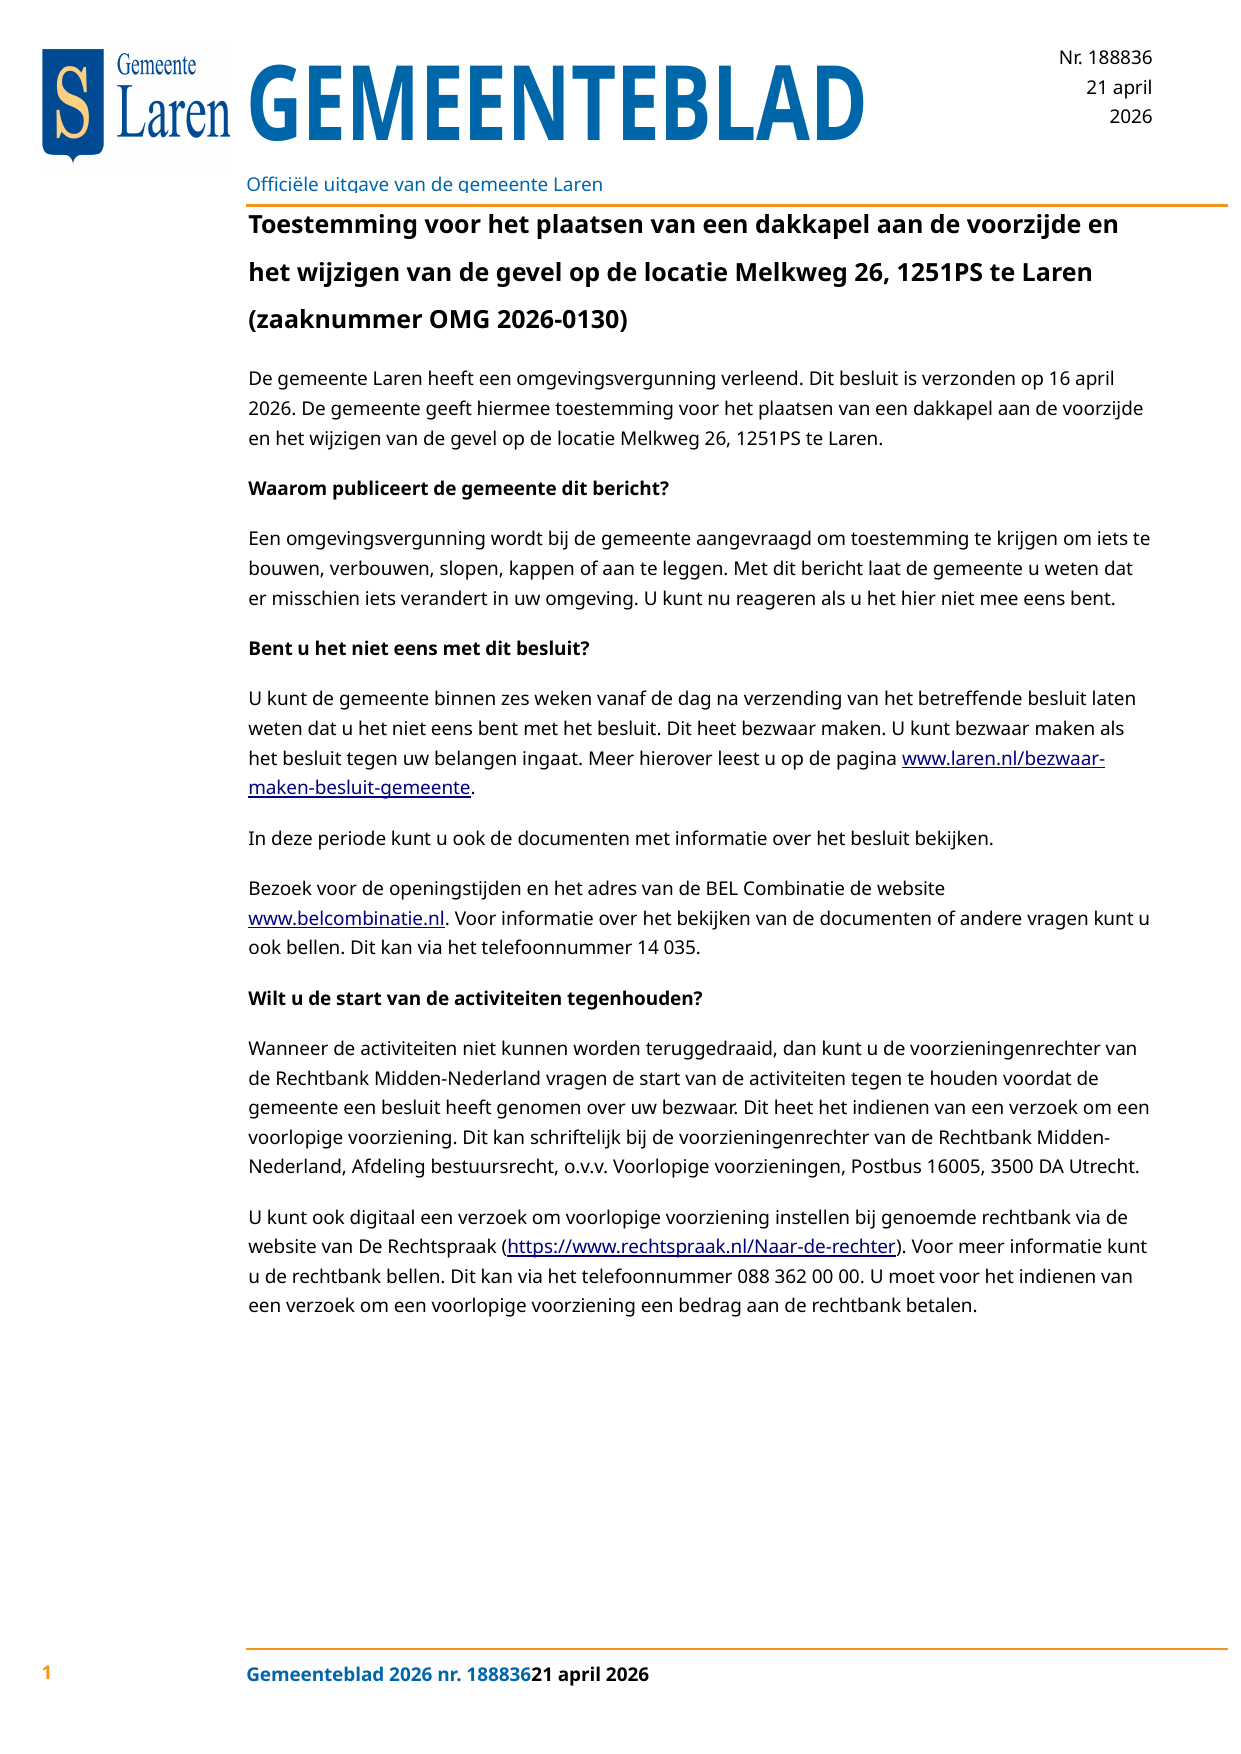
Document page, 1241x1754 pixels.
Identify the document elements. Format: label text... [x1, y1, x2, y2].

text Bent u het niet eens met dit besluit? [248, 635, 1152, 661]
picture [41, 47, 231, 172]
text In deze periode kunt u ook de documenten met informatie over het besluit bekijken. [248, 825, 1152, 850]
text Waarom publiceert de gemeente dit bericht? [248, 475, 1152, 501]
text Wanneer de activiteiten niet kunnen worden teruggedraaid, dan kunt u de voorzieningenrechter van de Rechtbank Midden-Nederland vragen de start van de activiteiten tegen te houden voordat de gemeente een besluit heeft genomen over uw bezwaar. Dit heet het indienen van een verzoek om een voorlopige voorziening. Dit kan schriftelijk bij de voorzieningenrechter van de Rechtbank Midden-Nederland, Afdeling bestuursrecht, o.v.v. Voorlopige voorzieningen, Postbus 16005, 3500 DA Utrecht. [248, 1035, 1152, 1179]
text Toestemming voor het plaatsen van een dakkapel aan de voorzijde en het wijzigen van de gevel op de locatie Melkweg 26, 1251PS te Laren (zaaknummer OMG 2026-0130) [248, 207, 1152, 336]
text Wilt u de start van de activiteiten tegenhouden? [248, 985, 1152, 1010]
text U kunt ook digitaal een verzoek om voorlopige voorziening instellen bij genoemde rechtbank via de website van De Rechtspraak (https://www.rechtspraak.nl/Naar-de-rechter). Voor meer informatie kunt u de rechtbank bellen. Dit kan via het telefoonnummer 088 362 00 00. U moet voor het indienen van een verzoek om een voorlopige voorziening een bedrag aan de rechtbank betalen. [248, 1204, 1152, 1318]
text De gemeente Laren heeft een omgevingsvergunning verleend. Dit besluit is verzonden op 16 april 2026. De gemeente geeft hiermee toestemming voor het plaatsen van een dakkapel aan de voorzijde en het wijzigen van de gevel op de locatie Melkweg 26, 1251PS te Laren. [248, 366, 1152, 450]
text Een omgevingsvergunning wordt bij de gemeente aangevraagd om toestemming te krijgen om iets te bouwen, verbouwen, slopen, kappen of aan te leggen. Met dit bericht laat de gemeente u weten dat er misschien iets verandert in uw omgeving. U kunt nu reageren als u het hier niet mee eens bent. [248, 526, 1152, 610]
text U kunt de gemeente binnen zes weken vanaf de dag na verzending van het betreffende besluit laten weten dat u het niet eens bent met het besluit. Dit heet bezwaar maken. U kunt bezwaar maken als het besluit tegen uw belangen ingaat. Meer hierover leest u op de pagina www.laren.nl/bezwaar-maken-besluit-gemeente. [248, 686, 1152, 800]
text Bezoek voor de openingstijden en het adres van de BEL Combinatie de website www.belcombinatie.nl. Voor informatie over het bekijken van de documenten of andere vragen kunt u ook bellen. Dit kan via het telefoonnummer 14 035. [248, 875, 1152, 960]
